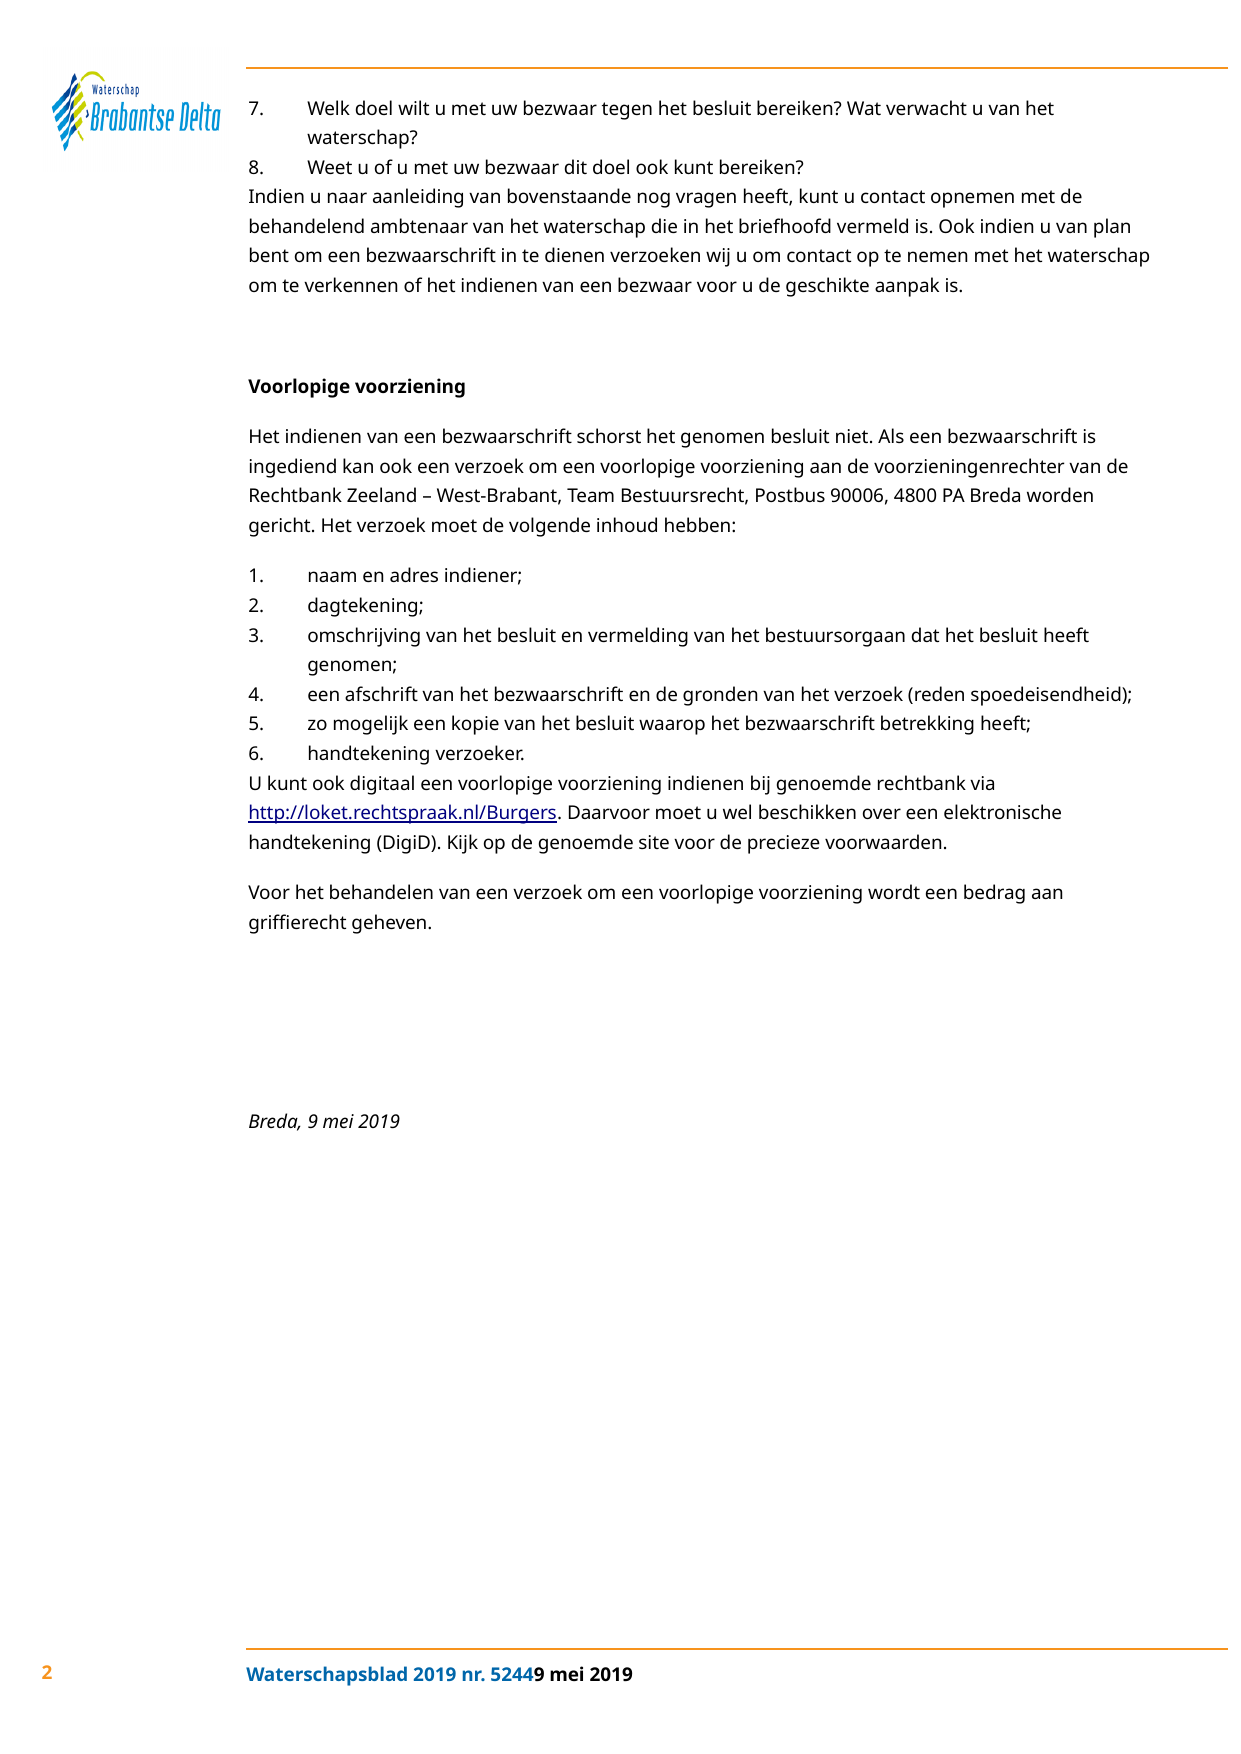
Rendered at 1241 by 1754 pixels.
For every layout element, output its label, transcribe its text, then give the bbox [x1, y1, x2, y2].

list omschrijving van het besluit en vermelding van het bestuursorgaan dat het besluit heeft genomen; [248, 622, 1152, 677]
list een afschrift van het bezwaarschrift en de gronden van het verzoek (reden spoedeisendheid); [248, 681, 1152, 707]
text Voorlopige voorziening [248, 373, 1152, 399]
list naam en adres indiener; [248, 563, 1152, 588]
text Breda, 9 mei 2019 [248, 1108, 1152, 1134]
list Weet u of u met uw bezwaar dit doel ook kunt bereiken? [248, 154, 1152, 180]
text Indien u naar aanleiding van bovenstaande nog vragen heeft, kunt u contact opnemen met de behandelend ambtenaar van het waterschap die in het briefhoofd vermeld is. Ook indien u van plan bent om een bezwaarschrift in te dienen verzoeken wij u om contact op te nemen met het waterschap om te verkennen of het indienen van een bezwaar voor u de geschikte aanpak is. [248, 183, 1152, 298]
text U kunt ook digitaal een voorlopige voorziening indienen bij genoemde rechtbank via http://loket.rechtspraak.nl/Burgers. Daarvoor moet u wel beschikken over een elektronische handtekening (DigiD). Kijk op de genoemde site voor de precieze voorwaarden. [248, 770, 1152, 855]
list handtekening verzoeker. [248, 740, 1152, 766]
list Welk doel wilt u met uw bezwaar tegen het besluit bereiken? Wat verwacht u van het waterschap? [248, 95, 1152, 150]
picture [41, 47, 231, 172]
list zo mogelijk een kopie van het besluit waarop het bezwaarschrift betrekking heeft; [248, 711, 1152, 736]
text Voor het behandelen van een verzoek om een voorlopige voorziening wordt een bedrag aan griffierecht geheven. [248, 879, 1152, 935]
text Het indienen van een bezwaarschrift schorst het genomen besluit niet. Als een bezwaarschrift is ingediend kan ook een verzoek om een voorlopige voorziening aan de voorzieningenrechter van de Rechtbank Zeeland – West-Brabant, Team Bestuursrecht, Postbus 90006, 4800 PA Breda worden gericht. Het verzoek moet de volgende inhoud hebben: [248, 423, 1152, 538]
list dagtekening; [248, 592, 1152, 618]
